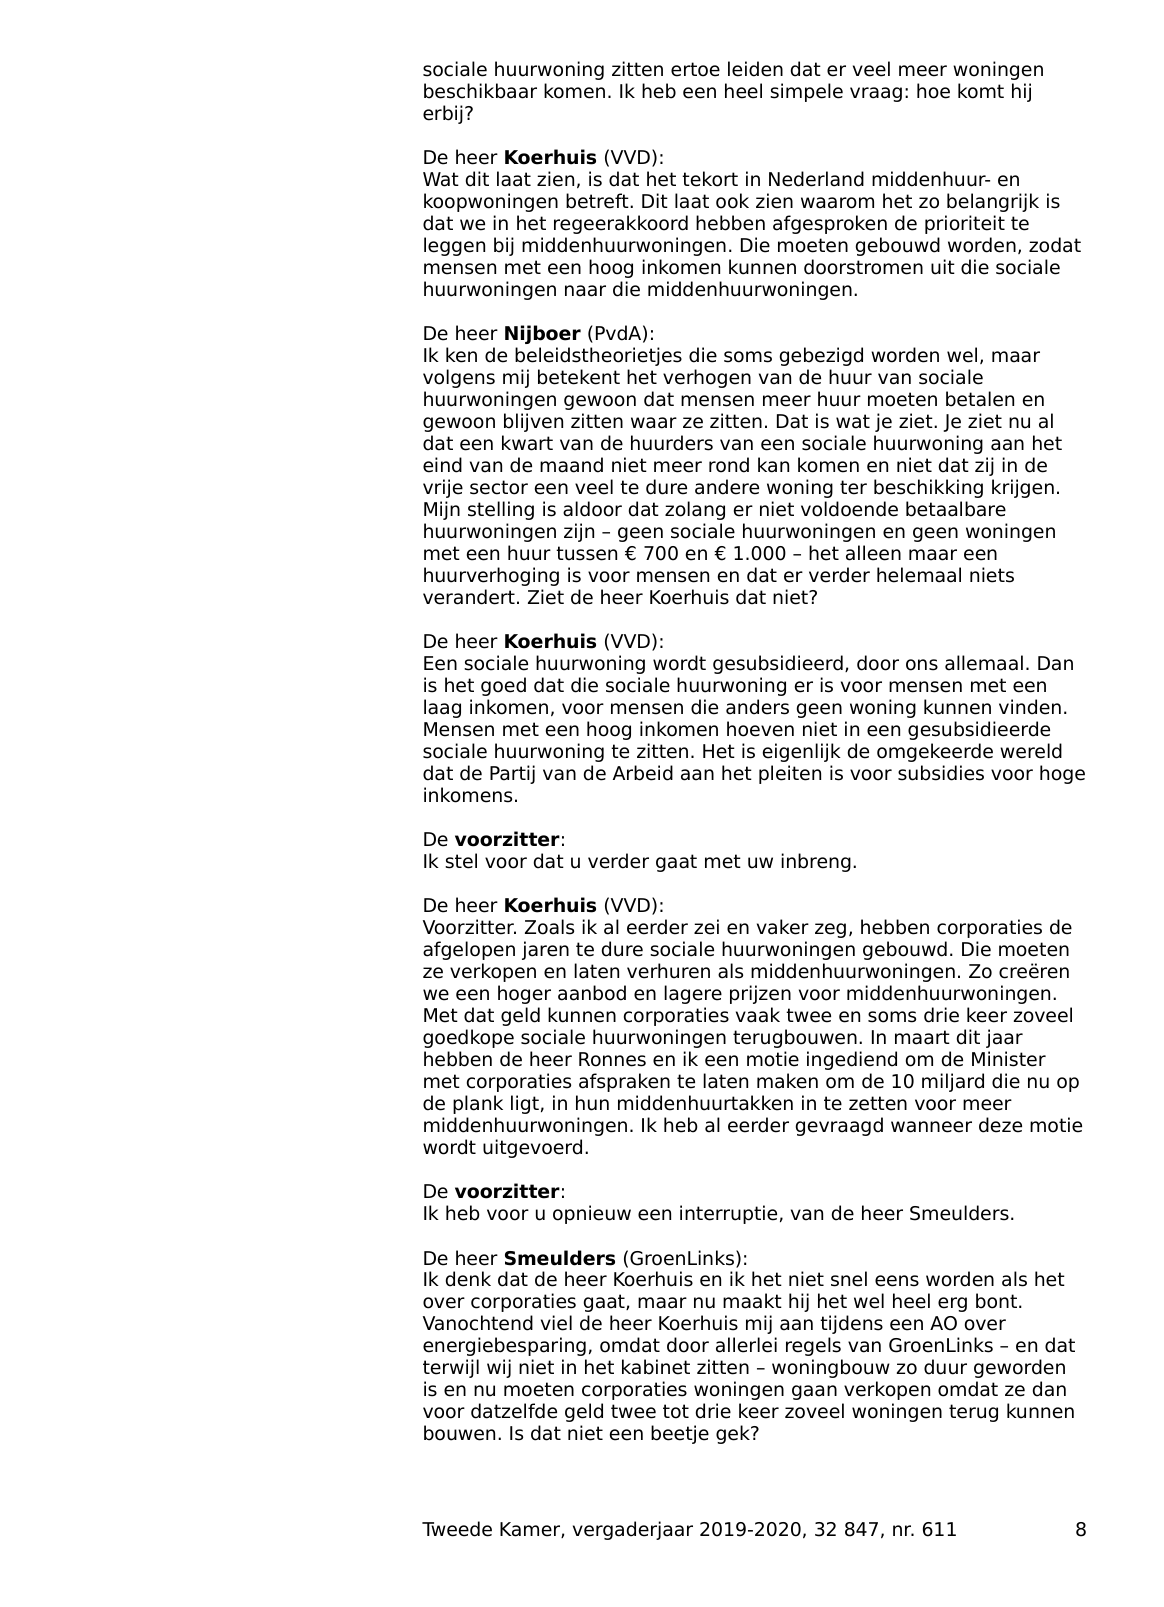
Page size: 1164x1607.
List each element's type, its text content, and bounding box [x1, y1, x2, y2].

text Ik ken de beleidstheorietjes die soms gebezigd worden wel, maar volgens mij betekent het verhogen van de huur van sociale huurwoningen gewoon dat mensen meer huur moeten betalen en gewoon blijven zitten waar ze zitten. Dat is wat je ziet. Je ziet nu al dat een kwart van de huurders van een sociale huurwoning aan het eind van de maand niet meer rond kan komen en niet dat zij in de vrije sector een veel te dure andere woning ter beschikking krijgen. Mijn stelling is aldoor dat zolang er niet voldoende betaalbare huurwoningen zijn – geen sociale huurwoningen en geen woningen met een huur tussen € 700 en € 1.000 – het alleen maar een huurverhoging is voor mensen en dat er verder helemaal niets verandert. Ziet de heer Koerhuis dat niet? [422, 345, 1087, 609]
text De heer Smeulders (GroenLinks): [422, 1247, 1087, 1269]
text De heer Koerhuis (VVD): [422, 631, 1087, 653]
text De heer Nijboer (PvdA): [422, 323, 1087, 345]
text De voorzitter: [422, 829, 1087, 851]
text De heer Koerhuis (VVD): [422, 895, 1087, 917]
text Een sociale huurwoning wordt gesubsidieerd, door ons allemaal. Dan is het goed dat die sociale huurwoning er is voor mensen met een laag inkomen, voor mensen die anders geen woning kunnen vinden. Mensen met een hoog inkomen hoeven niet in een gesubsidieerde sociale huurwoning te zitten. Het is eigenlijk de omgekeerde wereld dat de Partij van de Arbeid aan het pleiten is voor subsidies voor hoge inkomens. [422, 653, 1087, 807]
text Voorzitter. Zoals ik al eerder zei en vaker zeg, hebben corporaties de afgelopen jaren te dure sociale huurwoningen gebouwd. Die moeten ze verkopen en laten verhuren als middenhuurwoningen. Zo creëren we een hoger aanbod en lagere prijzen voor middenhuurwoningen. Met dat geld kunnen corporaties vaak twee en soms drie keer zoveel goedkope sociale huurwoningen terugbouwen. In maart dit jaar hebben de heer Ronnes en ik een motie ingediend om de Minister met corporaties afspraken te laten maken om de 10 miljard die nu op de plank ligt, in hun middenhuurtakken in te zetten voor meer middenhuurwoningen. Ik heb al eerder gevraagd wanneer deze motie wordt uitgevoerd. [422, 917, 1087, 1159]
text sociale huurwoning zitten ertoe leiden dat er veel meer woningen beschikbaar komen. Ik heb een heel simpele vraag: hoe komt hij erbij? [422, 59, 1087, 125]
text De heer Koerhuis (VVD): [422, 147, 1087, 169]
text Wat dit laat zien, is dat het tekort in Nederland middenhuur- en koopwoningen betreft. Dit laat ook zien waarom het zo belangrijk is dat we in het regeerakkoord hebben afgesproken de prioriteit te leggen bij middenhuurwoningen. Die moeten gebouwd worden, zodat mensen met een hoog inkomen kunnen doorstromen uit die sociale huurwoningen naar die middenhuurwoningen. [422, 169, 1087, 301]
text De voorzitter: [422, 1181, 1087, 1203]
text Ik heb voor u opnieuw een interruptie, van de heer Smeulders. [422, 1203, 1087, 1225]
text Ik stel voor dat u verder gaat met uw inbreng. [422, 851, 1087, 873]
text Ik denk dat de heer Koerhuis en ik het niet snel eens worden als het over corporaties gaat, maar nu maakt hij het wel heel erg bont. Vanochtend viel de heer Koerhuis mij aan tijdens een AO over energiebesparing, omdat door allerlei regels van GroenLinks – en dat terwijl wij niet in het kabinet zitten – woningbouw zo duur geworden is en nu moeten corporaties woningen gaan verkopen omdat ze dan voor datzelfde geld twee tot drie keer zoveel woningen terug kunnen bouwen. Is dat niet een beetje gek? [422, 1269, 1087, 1445]
